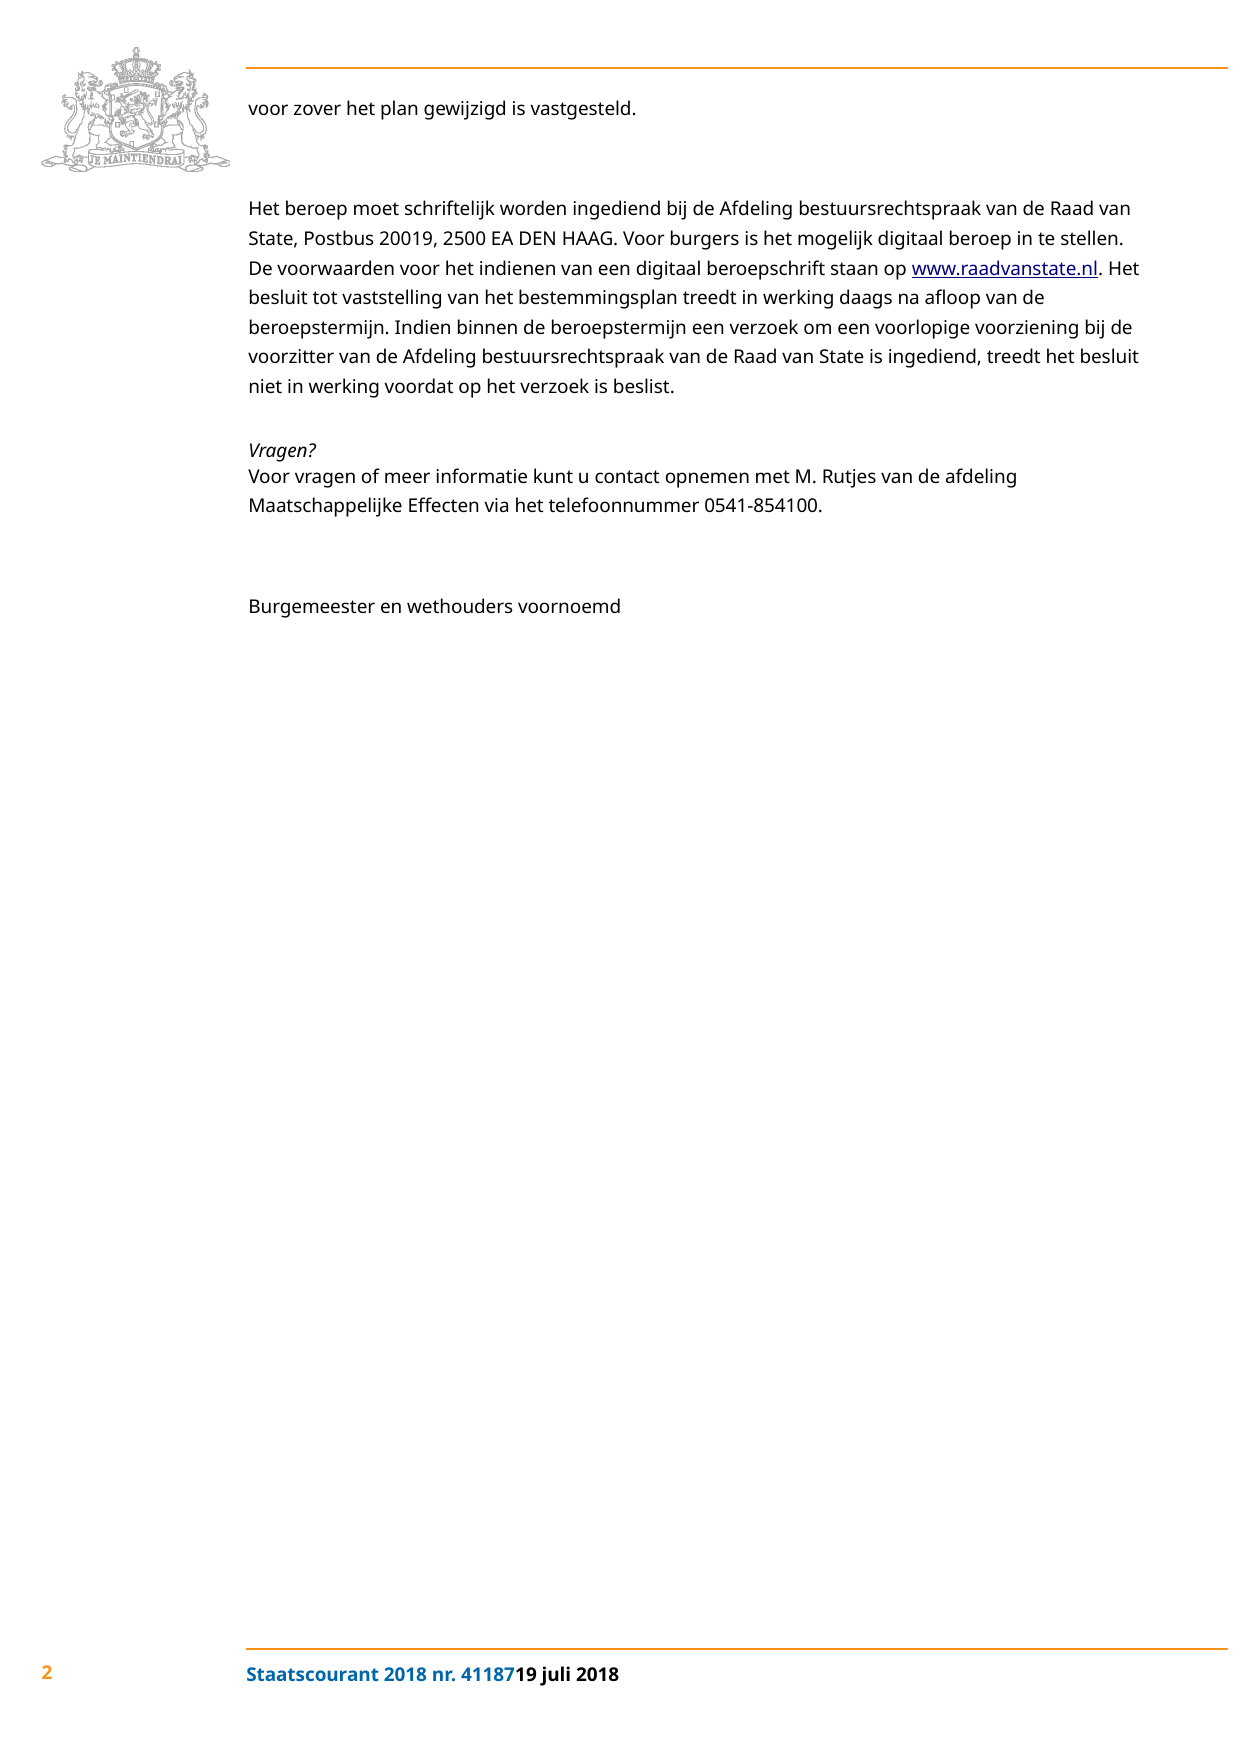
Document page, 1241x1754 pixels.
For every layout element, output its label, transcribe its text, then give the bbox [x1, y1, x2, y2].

text Burgemeester en wethouders voornoemd [248, 593, 1152, 619]
picture [41, 47, 231, 172]
text Het beroep moet schriftelijk worden ingediend bij de Afdeling bestuursrechtspraak van de Raad van State, Postbus 20019, 2500 EA DEN HAAG. Voor burgers is het mogelijk digitaal beroep in te stellen. De voorwaarden voor het indienen van een digitaal beroepschrift staan op www.raadvanstate.nl. Het besluit tot vaststelling van het bestemmingsplan treedt in werking daags na afloop van de beroepstermijn. Indien binnen de beroepstermijn een verzoek om een voorlopige voorziening bij de voorzitter van de Afdeling bestuursrechtspraak van de Raad van State is ingediend, treedt het besluit niet in werking voordat op het verzoek is beslist. [248, 196, 1152, 399]
text voor zover het plan gewijzigd is vastgesteld. [248, 95, 1152, 121]
text Vragen? [248, 437, 1152, 463]
text Voor vragen of meer informatie kunt u contact opnemen met M. Rutjes van de afdeling Maatschappelijke Effecten via het telefoonnummer 0541-854100. [248, 463, 1152, 518]
